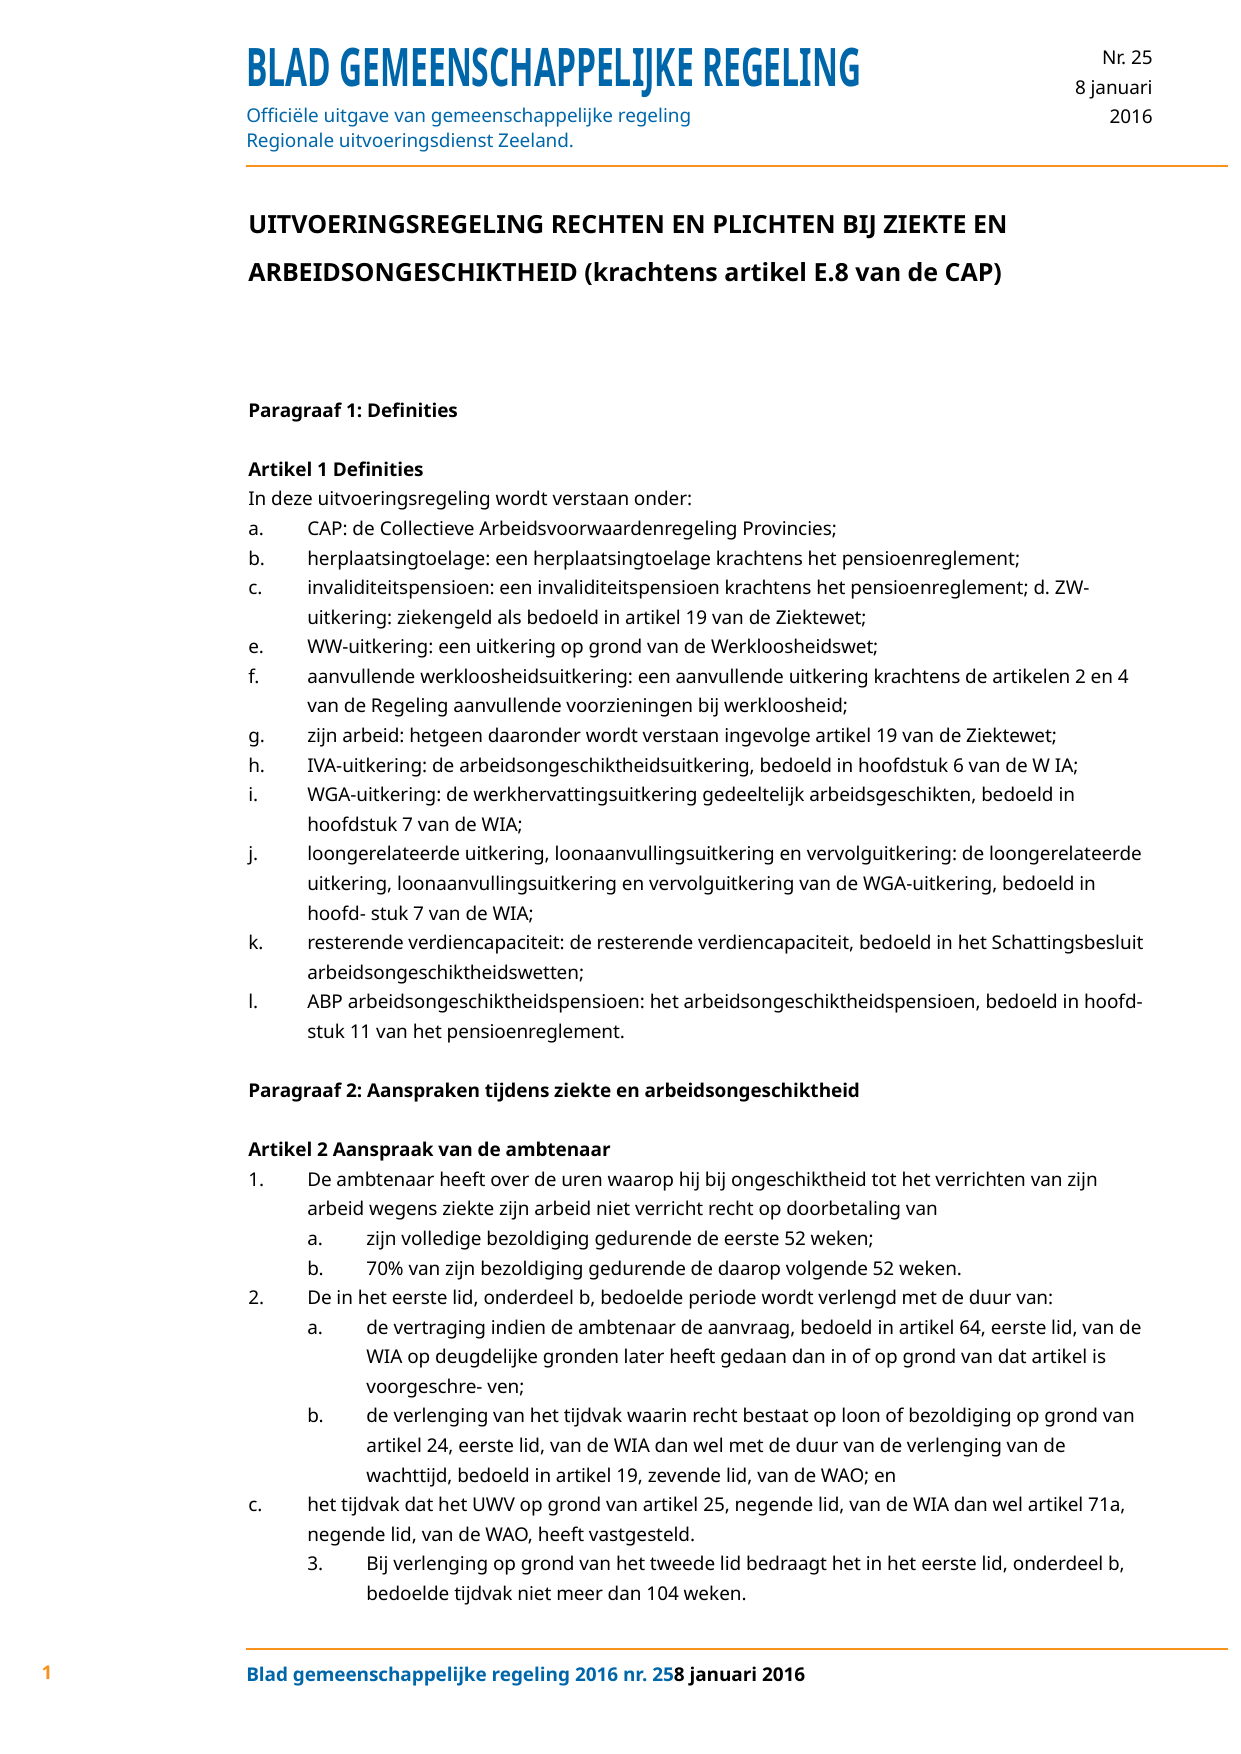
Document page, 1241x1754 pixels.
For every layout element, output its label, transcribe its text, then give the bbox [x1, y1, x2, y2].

list aanvullende werkloosheidsuitkering: een aanvullende uitkering krachtens de artikelen 2 en 4 van de Regeling aanvullende voorzieningen bij werkloosheid; [248, 663, 1152, 718]
text In deze uitvoeringsregeling wordt verstaan onder: [248, 486, 1152, 511]
list de vertraging indien de ambtenaar de aanvraag, bedoeld in artikel 64, eerste lid, van de WIA op deugdelijke gronden later heeft gedaan dan in of op grond van dat artikel is voorgeschre- ven; [307, 1314, 1152, 1399]
list De ambtenaar heeft over de uren waarop hij bij ongeschiktheid tot het verrichten van zijn arbeid wegens ziekte zijn arbeid niet verricht recht op doorbetaling van [248, 1166, 1152, 1221]
list loongerelateerde uitkering, loonaanvullingsuitkering en vervolguitkering: de loongerelateerde uitkering, loonaanvullingsuitkering en vervolguitkering van de WGA-uitkering, bedoeld in hoofd- stuk 7 van de WIA; [248, 841, 1152, 925]
list herplaatsingtoelage: een herplaatsingtoelage krachtens het pensioenreglement; [248, 545, 1152, 570]
text Paragraaf 2: Aanspraken tijdens ziekte en arbeidsongeschiktheid [248, 1077, 1152, 1103]
text UITVOERINGSREGELING RECHTEN EN PLICHTEN BIJ ZIEKTE EN ARBEIDSONGESCHIKTHEID (krachtens artikel E.8 van de CAP) [248, 207, 1152, 288]
list het tijdvak dat het UWV op grond van artikel 25, negende lid, van de WIA dan wel artikel 71a, negende lid, van de WAO, heeft vastgesteld. [248, 1491, 1152, 1547]
text Artikel 2 Aanspraak van de ambtenaar [248, 1136, 1152, 1162]
list IVA-uitkering: de arbeidsongeschiktheidsuitkering, bedoeld in hoofdstuk 6 van de W IA; [248, 752, 1152, 777]
list Bij verlenging op grond van het tweede lid bedraagt het in het eerste lid, onderdeel b, bedoelde tijdvak niet meer dan 104 weken. [307, 1551, 1152, 1606]
list zijn arbeid: hetgeen daaronder wordt verstaan ingevolge artikel 19 van de Ziektewet; [248, 722, 1152, 748]
list WGA-uitkering: de werkhervattingsuitkering gedeeltelijk arbeidsgeschikten, bedoeld in hoofdstuk 7 van de WIA; [248, 781, 1152, 837]
list ABP arbeidsongeschiktheidspensioen: het arbeidsongeschiktheidspensioen, bedoeld in hoofd- stuk 11 van het pensioenreglement. [248, 988, 1152, 1044]
list zijn volledige bezoldiging gedurende de eerste 52 weken; [307, 1225, 1152, 1251]
list CAP: de Collectieve Arbeidsvoorwaardenregeling Provincies; [248, 515, 1152, 541]
list de verlenging van het tijdvak waarin recht bestaat op loon of bezoldiging op grond van artikel 24, eerste lid, van de WIA dan wel met de duur van de verlenging van de wachttijd, bedoeld in artikel 19, zevende lid, van de WAO; en [307, 1403, 1152, 1487]
list resterende verdiencapaciteit: de resterende verdiencapaciteit, bedoeld in het Schattingsbesluit arbeidsongeschiktheidswetten; [248, 929, 1152, 984]
list WW-uitkering: een uitkering op grond van de Werkloosheidswet; [248, 633, 1152, 659]
list 70% van zijn bezoldiging gedurende de daarop volgende 52 weken. [307, 1255, 1152, 1280]
picture [41, 47, 231, 172]
text Artikel 1 Definities [248, 456, 1152, 482]
list invaliditeitspensioen: een invaliditeitspensioen krachtens het pensioenreglement; d. ZW-uitkering: ziekengeld als bedoeld in artikel 19 van de Ziektewet; [248, 574, 1152, 629]
list De in het eerste lid, onderdeel b, bedoelde periode wordt verlengd met de duur van: [248, 1284, 1152, 1310]
text Paragraaf 1: Definities [248, 397, 1152, 422]
